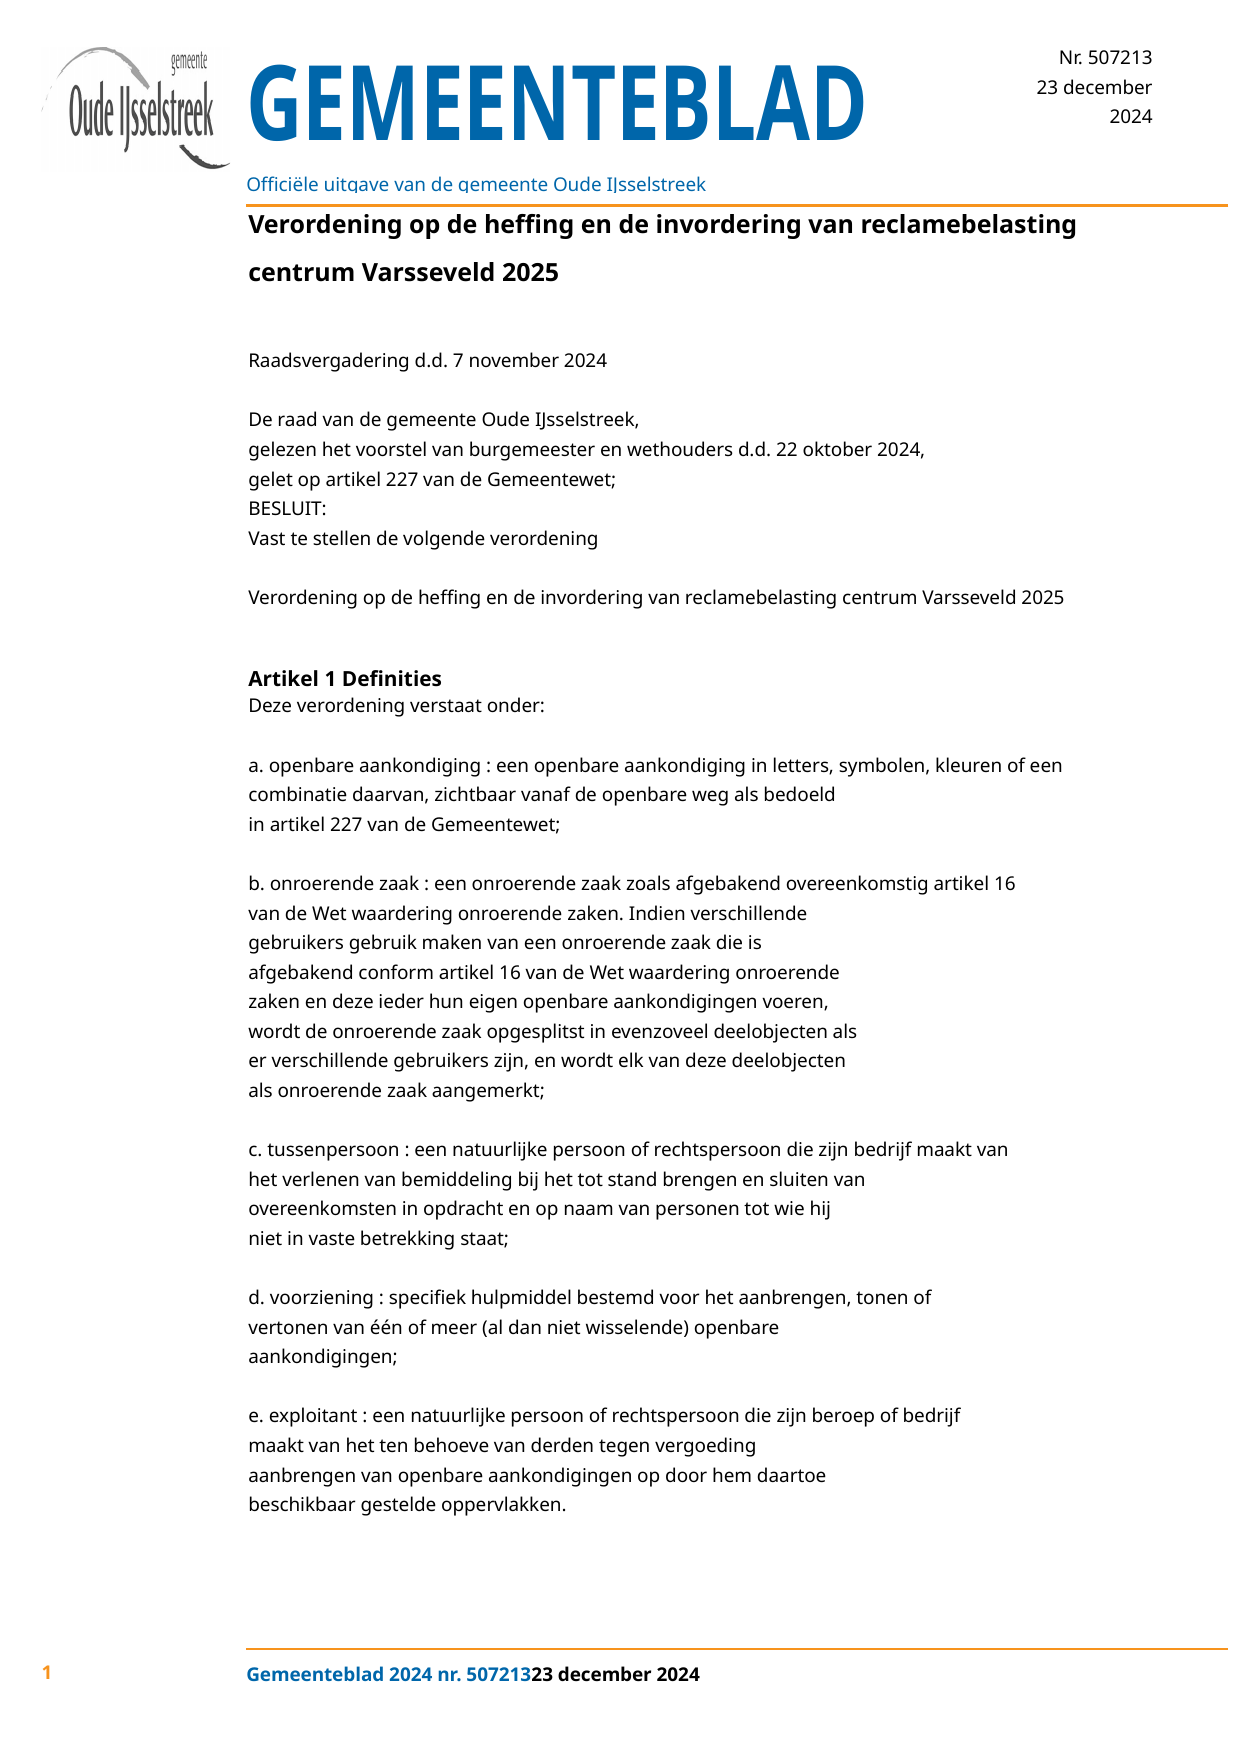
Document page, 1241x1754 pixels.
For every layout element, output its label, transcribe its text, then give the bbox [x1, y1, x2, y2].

text Verordening op de heffing en de invordering van reclamebelasting centrum Varsseveld 2025 [248, 584, 1152, 610]
text Raadsvergadering d.d. 7 november 2024 [248, 347, 1152, 373]
text afgebakend conform artikel 16 van de Wet waardering onroerende [248, 959, 1152, 984]
text het verlenen van bemiddeling bij het tot stand brengen en sluiten van [248, 1166, 1152, 1192]
text e. exploitant : een natuurlijke persoon of rechtspersoon die zijn beroep of bedrijf [248, 1403, 1152, 1428]
text gelet op artikel 227 van de Gemeentewet; [248, 466, 1152, 492]
text b. onroerende zaak : een onroerende zaak zoals afgebakend overeenkomstig artikel 16 [248, 870, 1152, 896]
text in artikel 227 van de Gemeentewet; [248, 811, 1152, 837]
text zaken en deze ieder hun eigen openbare aankondigingen voeren, [248, 988, 1152, 1014]
text beschikbaar gestelde oppervlakken. [248, 1491, 1152, 1517]
text Vast te stellen de volgende verordening [248, 525, 1152, 551]
text BESLUIT: [248, 495, 1152, 521]
text De raad van de gemeente Oude IJsselstreek, [248, 407, 1152, 432]
text overeenkomsten in opdracht en op naam van personen tot wie hij [248, 1196, 1152, 1221]
text gelezen het voorstel van burgemeester en wethouders d.d. 22 oktober 2024, [248, 436, 1152, 462]
text a. openbare aankondiging : een openbare aankondiging in letters, symbolen, kleuren of een [248, 752, 1152, 777]
text niet in vaste betrekking staat; [248, 1225, 1152, 1251]
text maakt van het ten behoeve van derden tegen vergoeding [248, 1432, 1152, 1458]
text er verschillende gebruikers zijn, en wordt elk van deze deelobjecten [248, 1048, 1152, 1073]
text als onroerende zaak aangemerkt; [248, 1077, 1152, 1103]
text combinatie daarvan, zichtbaar vanaf de openbare weg als bedoeld [248, 781, 1152, 807]
text van de Wet waardering onroerende zaken. Indien verschillende [248, 900, 1152, 925]
text gebruikers gebruik maken van een onroerende zaak die is [248, 929, 1152, 955]
text vertonen van één of meer (al dan niet wisselende) openbare [248, 1314, 1152, 1339]
text Deze verordening verstaat onder: [248, 693, 1152, 718]
text aankondigingen; [248, 1343, 1152, 1369]
text Verordening op de heffing en de invordering van reclamebelasting centrum Varsseveld 2025 [248, 207, 1152, 288]
text c. tussenpersoon : een natuurlijke persoon of rechtspersoon die zijn bedrijf maakt van [248, 1136, 1152, 1162]
text wordt de onroerende zaak opgesplitst in evenzoveel deelobjecten als [248, 1018, 1152, 1044]
picture [41, 47, 231, 172]
text d. voorziening : specifiek hulpmiddel bestemd voor het aanbrengen, tonen of [248, 1284, 1152, 1310]
text aanbrengen van openbare aankondigingen op door hem daartoe [248, 1462, 1152, 1487]
text Artikel 1 Definities [248, 664, 1152, 693]
